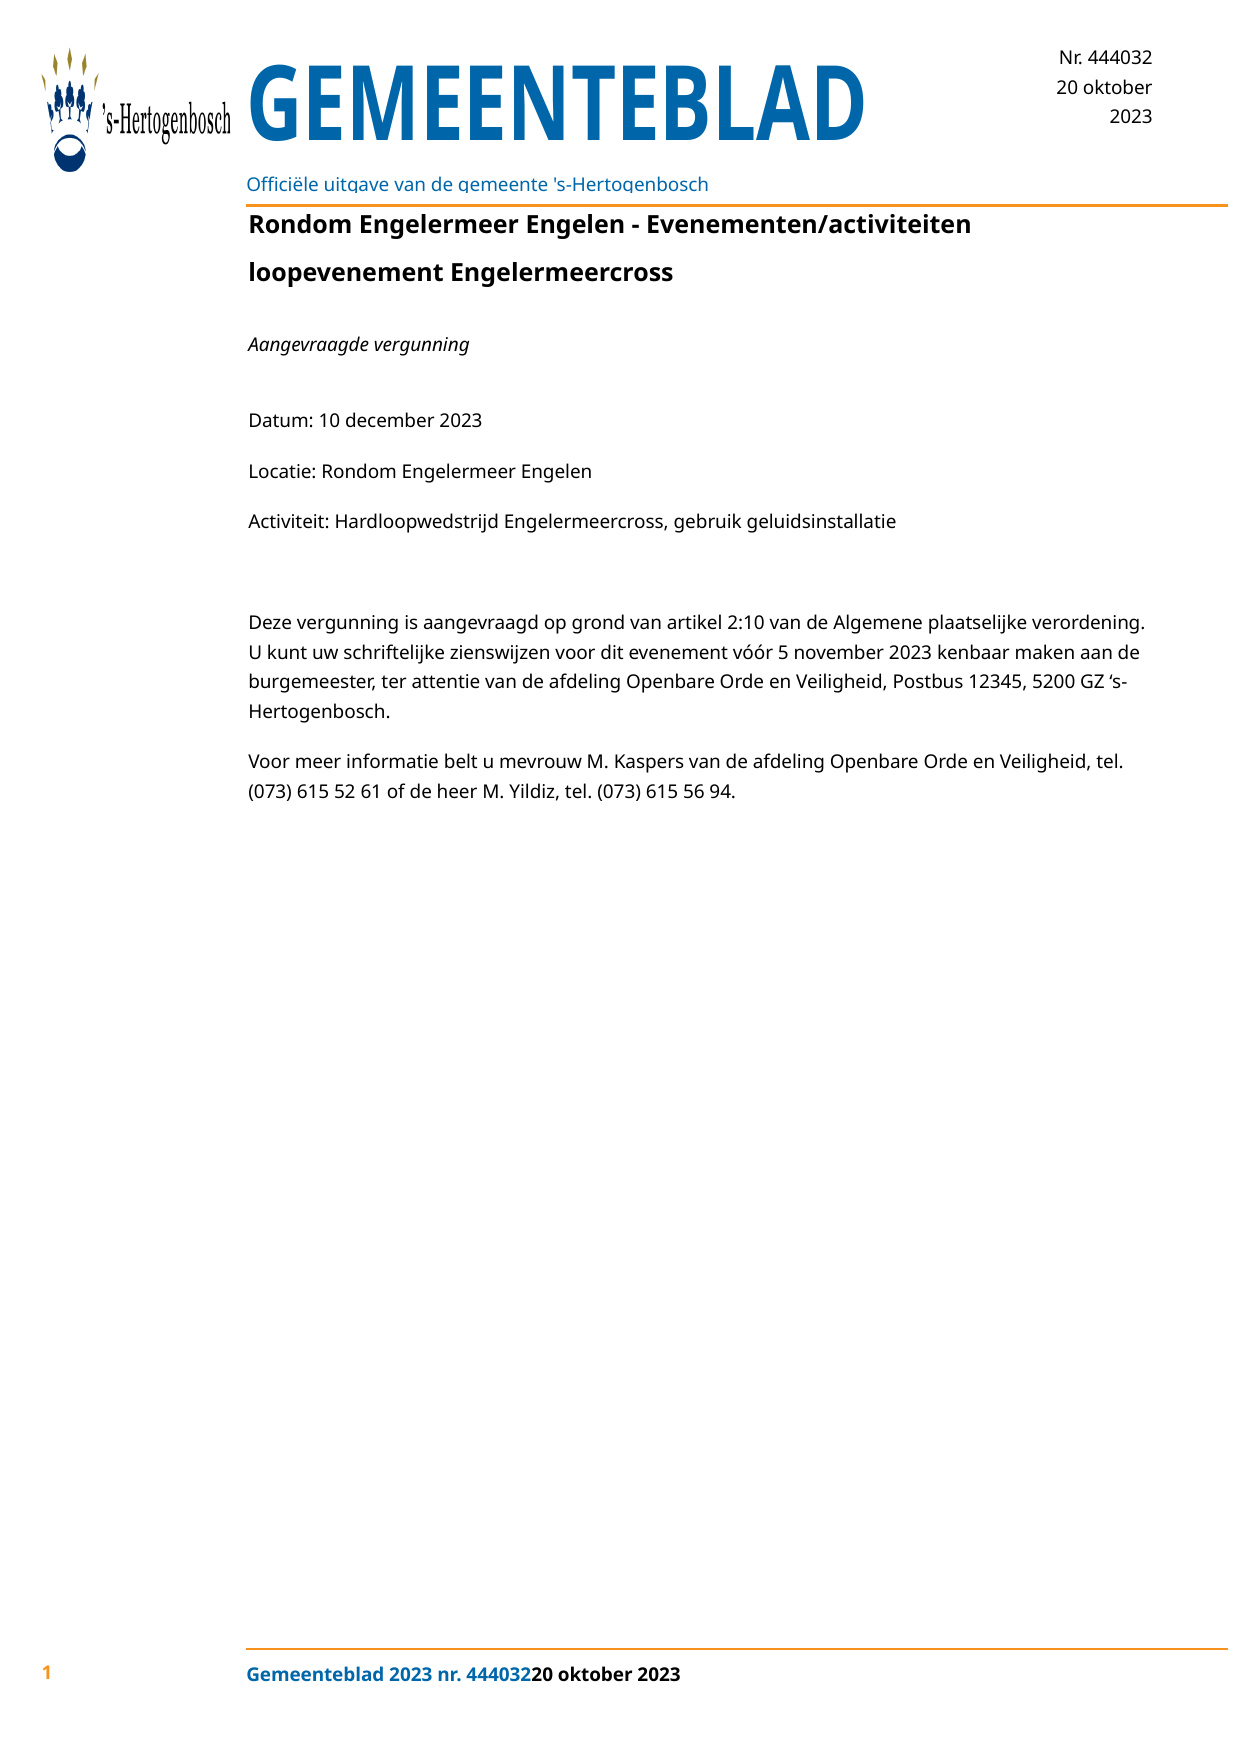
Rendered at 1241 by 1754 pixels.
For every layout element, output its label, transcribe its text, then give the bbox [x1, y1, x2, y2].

text Voor meer informatie belt u mevrouw M. Kaspers van de afdeling Openbare Orde en Veiligheid, tel. (073) 615 52 61 of de heer M. Yildiz, tel. (073) 615 56 94. [248, 748, 1152, 804]
text Aangevraagde vergunning [248, 331, 1152, 357]
text Locatie: Rondom Engelermeer Engelen [248, 458, 1152, 484]
text Datum: 10 december 2023 [248, 408, 1152, 433]
text Activiteit: Hardloopwedstrijd Engelermeercross, gebruik geluidsinstallatie [248, 508, 1152, 534]
picture [41, 47, 231, 172]
text Deze vergunning is aangevraagd op grond van artikel 2:10 van de Algemene plaatselijke verordening. U kunt uw schriftelijke zienswijzen voor dit evenement vóór 5 november 2023 kenbaar maken aan de burgemeester, ter attentie van de afdeling Openbare Orde en Veiligheid, Postbus 12345, 5200 GZ ‘s-Hertogenbosch. [248, 609, 1152, 724]
text Rondom Engelermeer Engelen - Evenementen/activiteiten loopevenement Engelermeercross [248, 207, 1152, 288]
